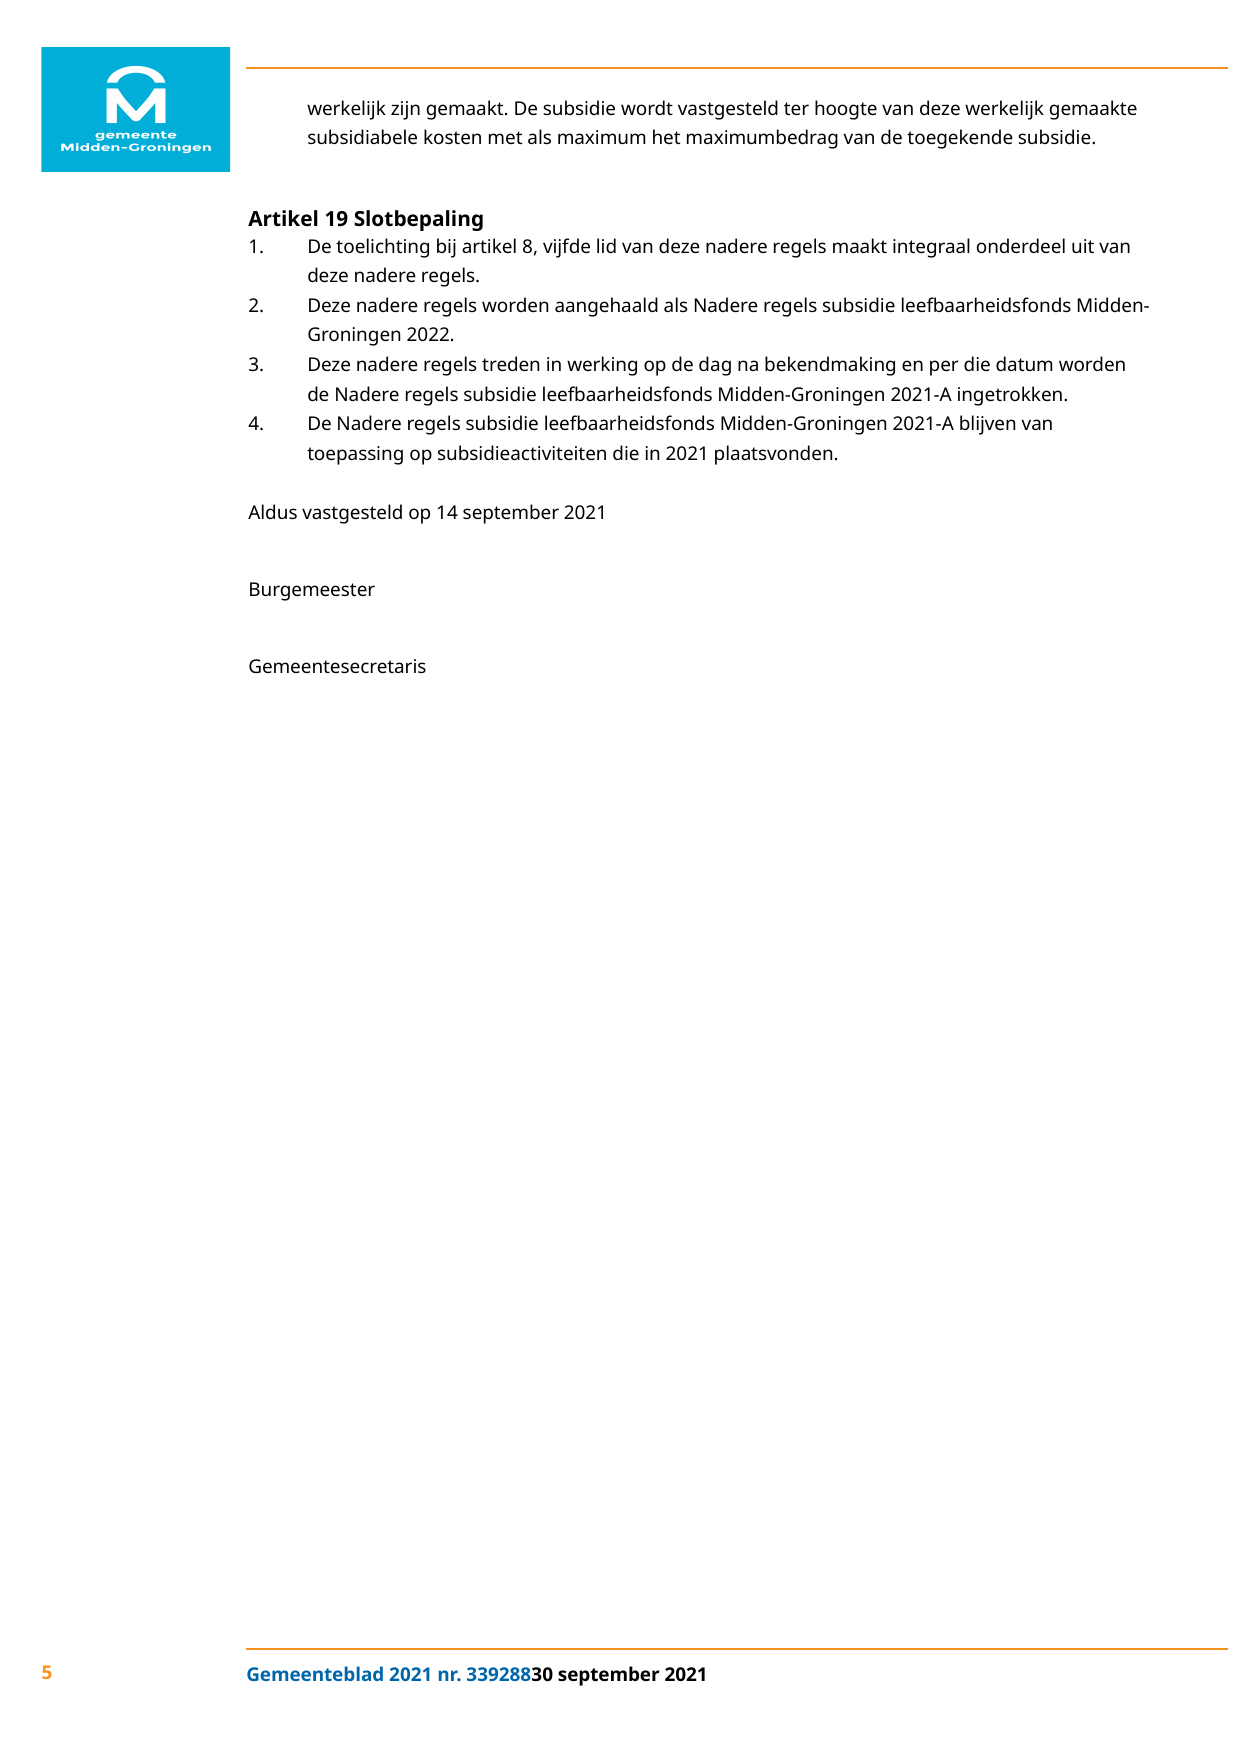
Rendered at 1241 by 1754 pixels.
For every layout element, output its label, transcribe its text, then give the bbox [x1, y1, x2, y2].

text Aldus vastgesteld op 14 september 2021 [248, 499, 1152, 525]
text Artikel 19 Slotbepaling [248, 204, 1152, 233]
picture [184, 146, 190, 153]
list De toelichting bij artikel 8, vijfde lid van deze nadere regels maakt integraal onderdeel uit van deze nadere regels. [248, 233, 1152, 288]
list De Nadere regels subsidie leefbaarheidsfonds Midden-Groningen 2021-A blijven van toepassing op subsidieactiviteiten die in 2021 plaatsvonden. [248, 410, 1152, 466]
text Gemeentesecretaris [248, 653, 1152, 679]
text Burgemeester [248, 576, 1152, 602]
picture [107, 89, 165, 122]
list werkelijk zijn gemaakt. De subsidie wordt vastgesteld ter hoogte van deze werkelijk gemaakte subsidiabele kosten met als maximum het maximumbedrag van de toegekende subsidie. [248, 95, 1152, 150]
picture [108, 66, 164, 82]
list Deze nadere regels treden in werking op de dag na bekendmaking en per die datum worden de Nadere regels subsidie leefbaarheidsfonds Midden-Groningen 2021-A ingetrokken. [248, 351, 1152, 406]
list Deze nadere regels worden aangehaald als Nadere regels subsidie leefbaarheidsfonds Midden-Groningen 2022. [248, 292, 1152, 347]
